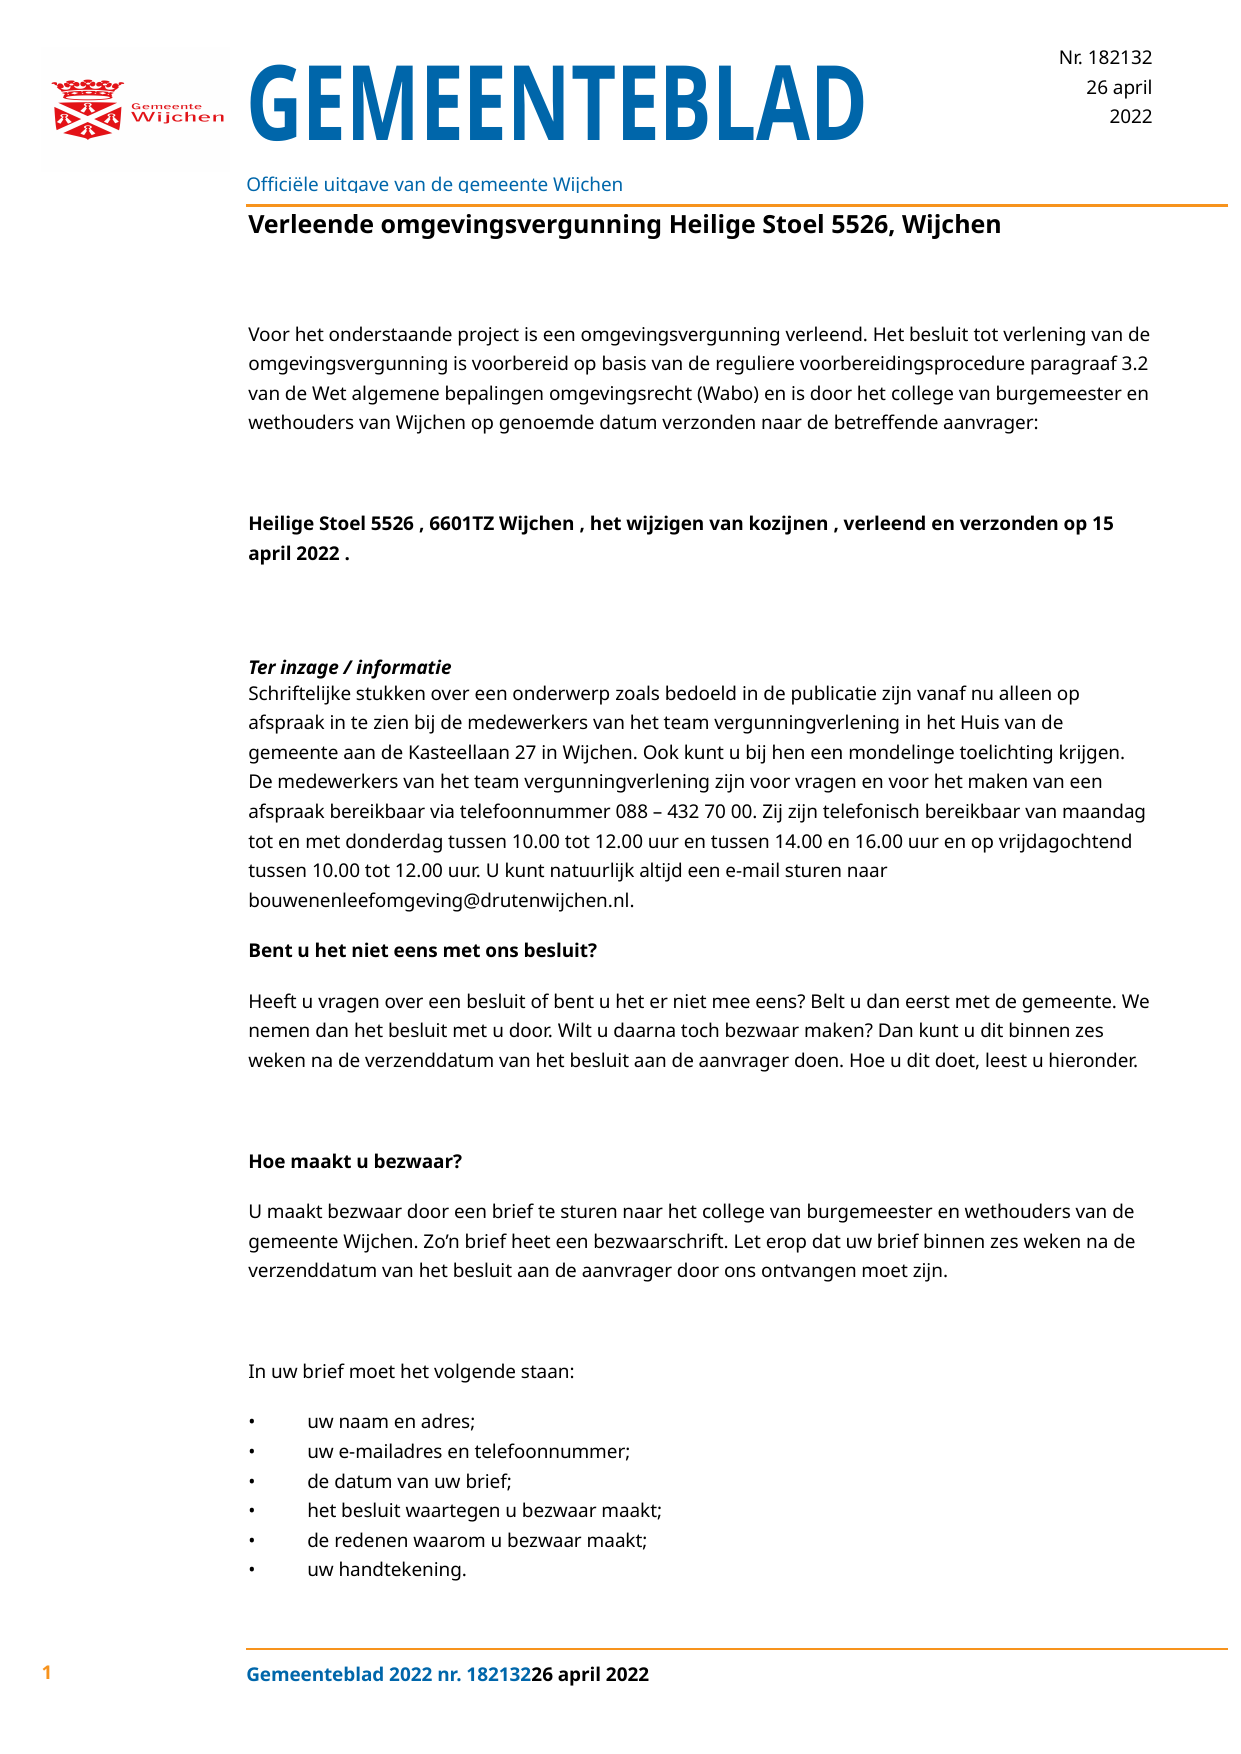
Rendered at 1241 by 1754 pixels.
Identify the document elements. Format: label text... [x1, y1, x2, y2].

text Verleende omgevingsvergunning Heilige Stoel 5526, Wijchen [248, 207, 1152, 241]
text U maakt bezwaar door een brief te sturen naar het college van burgemeester en wethouders van de gemeente Wijchen. Zo’n brief heet een bezwaarschrift. Let erop dat uw brief binnen zes weken na de verzenddatum van het besluit aan de aanvrager door ons ontvangen moet zijn. [248, 1198, 1152, 1283]
text Voor het onderstaande project is een omgevingsvergunning verleend. Het besluit tot verlening van de omgevingsvergunning is voorbereid op basis van de reguliere voorbereidingsprocedure paragraaf 3.2 van de Wet algemene bepalingen omgevingsrecht (Wabo) en is door het college van burgemeester en wethouders van Wijchen op genoemde datum verzonden naar de betreffende aanvrager: [248, 321, 1152, 435]
text Ter inzage / informatie [248, 654, 1152, 680]
text Bent u het niet eens met ons besluit? [248, 937, 1152, 963]
text In uw brief moet het volgende staan: [248, 1358, 1152, 1384]
list uw e-mailadres en telefoonnummer; [248, 1438, 1152, 1464]
text Heilige Stoel 5526 , 6601TZ Wijchen , het wijzigen van kozijnen , verleend en verzonden op 15 april 2022 . [248, 510, 1152, 566]
list de datum van uw brief; [248, 1468, 1152, 1494]
list de redenen waarom u bezwaar maakt; [248, 1527, 1152, 1553]
text Hoe maakt u bezwaar? [248, 1148, 1152, 1174]
text Heeft u vragen over een besluit of bent u het er niet mee eens? Belt u dan eerst met de gemeente. We nemen dan het besluit met u door. Wilt u daarna toch bezwaar maken? Dan kunt u dit binnen zes weken na de verzenddatum van het besluit aan de aanvrager doen. Hoe u dit doet, leest u hieronder. [248, 988, 1152, 1073]
list het besluit waartegen u bezwaar maakt; [248, 1497, 1152, 1523]
text Schriftelijke stukken over een onderwerp zoals bedoeld in de publicatie zijn vanaf nu alleen op afspraak in te zien bij de medewerkers van het team vergunningverlening in het Huis van de gemeente aan de Kasteellaan 27 in Wijchen. Ook kunt u bij hen een mondelinge toelichting krijgen. De medewerkers van het team vergunningverlening zijn voor vragen en voor het maken van een afspraak bereikbaar via telefoonnummer 088 – 432 70 00. Zij zijn telefonisch bereikbaar van maandag tot en met donderdag tussen 10.00 tot 12.00 uur en tussen 14.00 en 16.00 uur en op vrijdagochtend tussen 10.00 tot 12.00 uur. U kunt natuurlijk altijd een e-mail sturen naar bouwenenleefomgeving@drutenwijchen.nl. [248, 680, 1152, 913]
picture [41, 47, 231, 172]
list uw naam en adres; [248, 1409, 1152, 1434]
list uw handtekening. [248, 1557, 1152, 1582]
